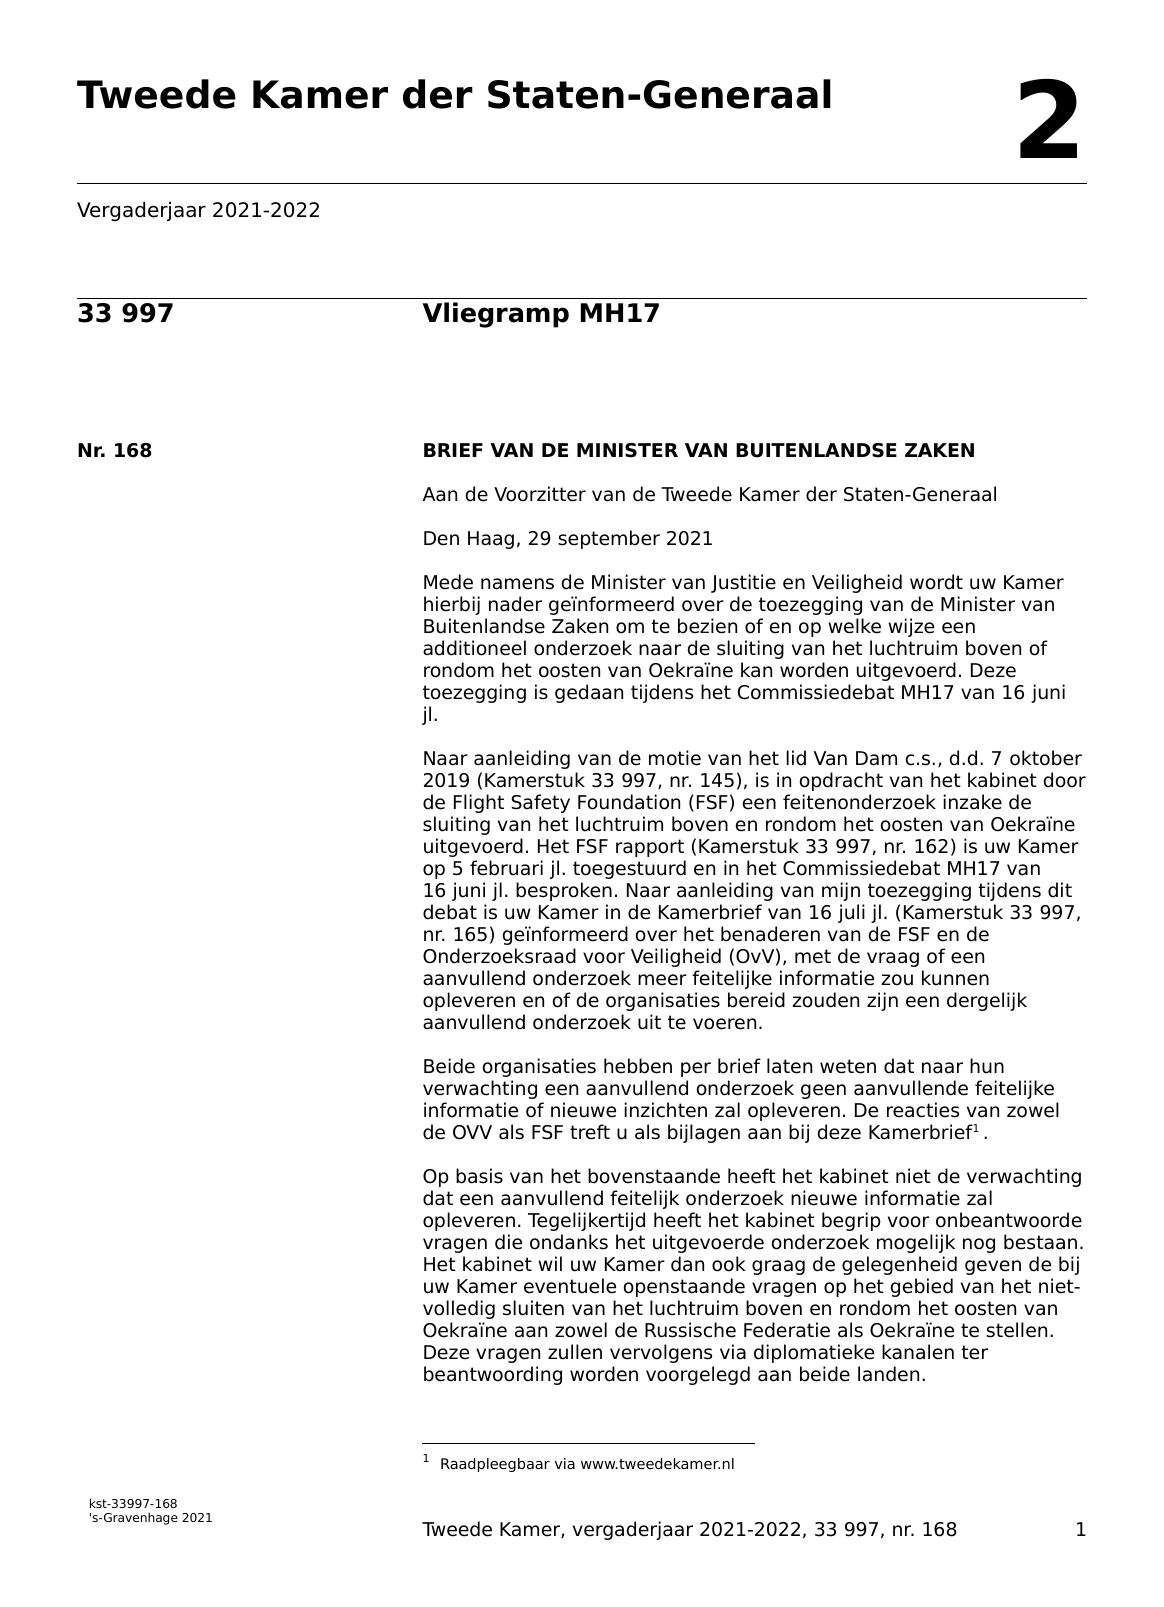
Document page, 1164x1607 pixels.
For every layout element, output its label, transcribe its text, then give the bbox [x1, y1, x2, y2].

text Den Haag, 29 september 2021 [422, 528, 1087, 550]
text Naar aanleiding van de motie van het lid Van Dam c.s., d.d. 7 oktober 2019 (Kamerstuk 33 997, nr. 145), is in opdracht van het kabinet door de Flight Safety Foundation (FSF) een feitenonderzoek inzake de sluiting van het luchtruim boven en rondom het oosten van Oekraïne uitgevoerd. Het FSF rapport (Kamerstuk 33 997, nr. 162) is uw Kamer op 5 februari jl. toegestuurd en in het Commissiedebat MH17 van 16 juni jl. besproken. Naar aanleiding van mijn toezegging tijdens dit debat is uw Kamer in de Kamerbrief van 16 juli jl. (Kamerstuk 33 997, nr. 165) geïnformeerd over het benaderen van de FSF en de Onderzoeksraad voor Veiligheid (OvV), met de vraag of een aanvullend onderzoek meer feitelijke informatie zou kunnen opleveren en of de organisaties bereid zouden zijn een dergelijk aanvullend onderzoek uit te voeren. [422, 748, 1087, 1034]
text Aan de Voorzitter van de Tweede Kamer der Staten-Generaal [422, 484, 1087, 506]
text kst-33997-168 [88, 1497, 323, 1511]
subtitle Nr. 168 BRIEF VAN DE MINISTER VAN BUITENLANDSE ZAKEN [77, 440, 1087, 462]
text Mede namens de Minister van Justitie en Veiligheid wordt uw Kamer hierbij nader geïnformeerd over de toezegging van de Minister van Buitenlandse Zaken om te bezien of en op welke wijze een additioneel onderzoek naar de sluiting van het luchtruim boven of rondom het oosten van Oekraïne kan worden uitgevoerd. Deze toezegging is gedaan tijdens het Commissiedebat MH17 van 16 juni jl. [422, 572, 1087, 726]
table_header 2 [886, 59, 1087, 183]
table_header Tweede Kamer der Staten-Generaal [77, 59, 886, 183]
text 's-Gravenhage 2021 [88, 1511, 323, 1525]
text Op basis van het bovenstaande heeft het kabinet niet de verwachting dat een aanvullend feitelijk onderzoek nieuwe informatie zal opleveren. Tegelijkertijd heeft het kabinet begrip voor onbeantwoorde vragen die ondanks het uitgevoerde onderzoek mogelijk nog bestaan. Het kabinet wil uw Kamer dan ook graag de gelegenheid geven de bij uw Kamer eventuele openstaande vragen op het gebied van het niet-volledig sluiten van het luchtruim boven en rondom het oosten van Oekraïne aan zowel de Russische Federatie als Oekraïne te stellen. Deze vragen zullen vervolgens via diplomatieke kanalen ter beantwoording worden voorgelegd aan beide landen. [422, 1166, 1087, 1386]
subtitle 33 997 Vliegramp MH17 [77, 299, 1087, 329]
table_cell Vergaderjaar 2021-2022 [77, 184, 1087, 298]
text Beide organisaties hebben per brief laten weten dat naar hun verwachting een aanvullend onderzoek geen aanvullende feitelijke informatie of nieuwe inzichten zal opleveren. De reacties van zowel de OVV als FSF treft u als bijlagen aan bij deze Kamerbrief. [422, 1056, 1087, 1144]
text Raadpleegbaar via www.tweedekamer.nl [422, 1452, 1087, 1474]
